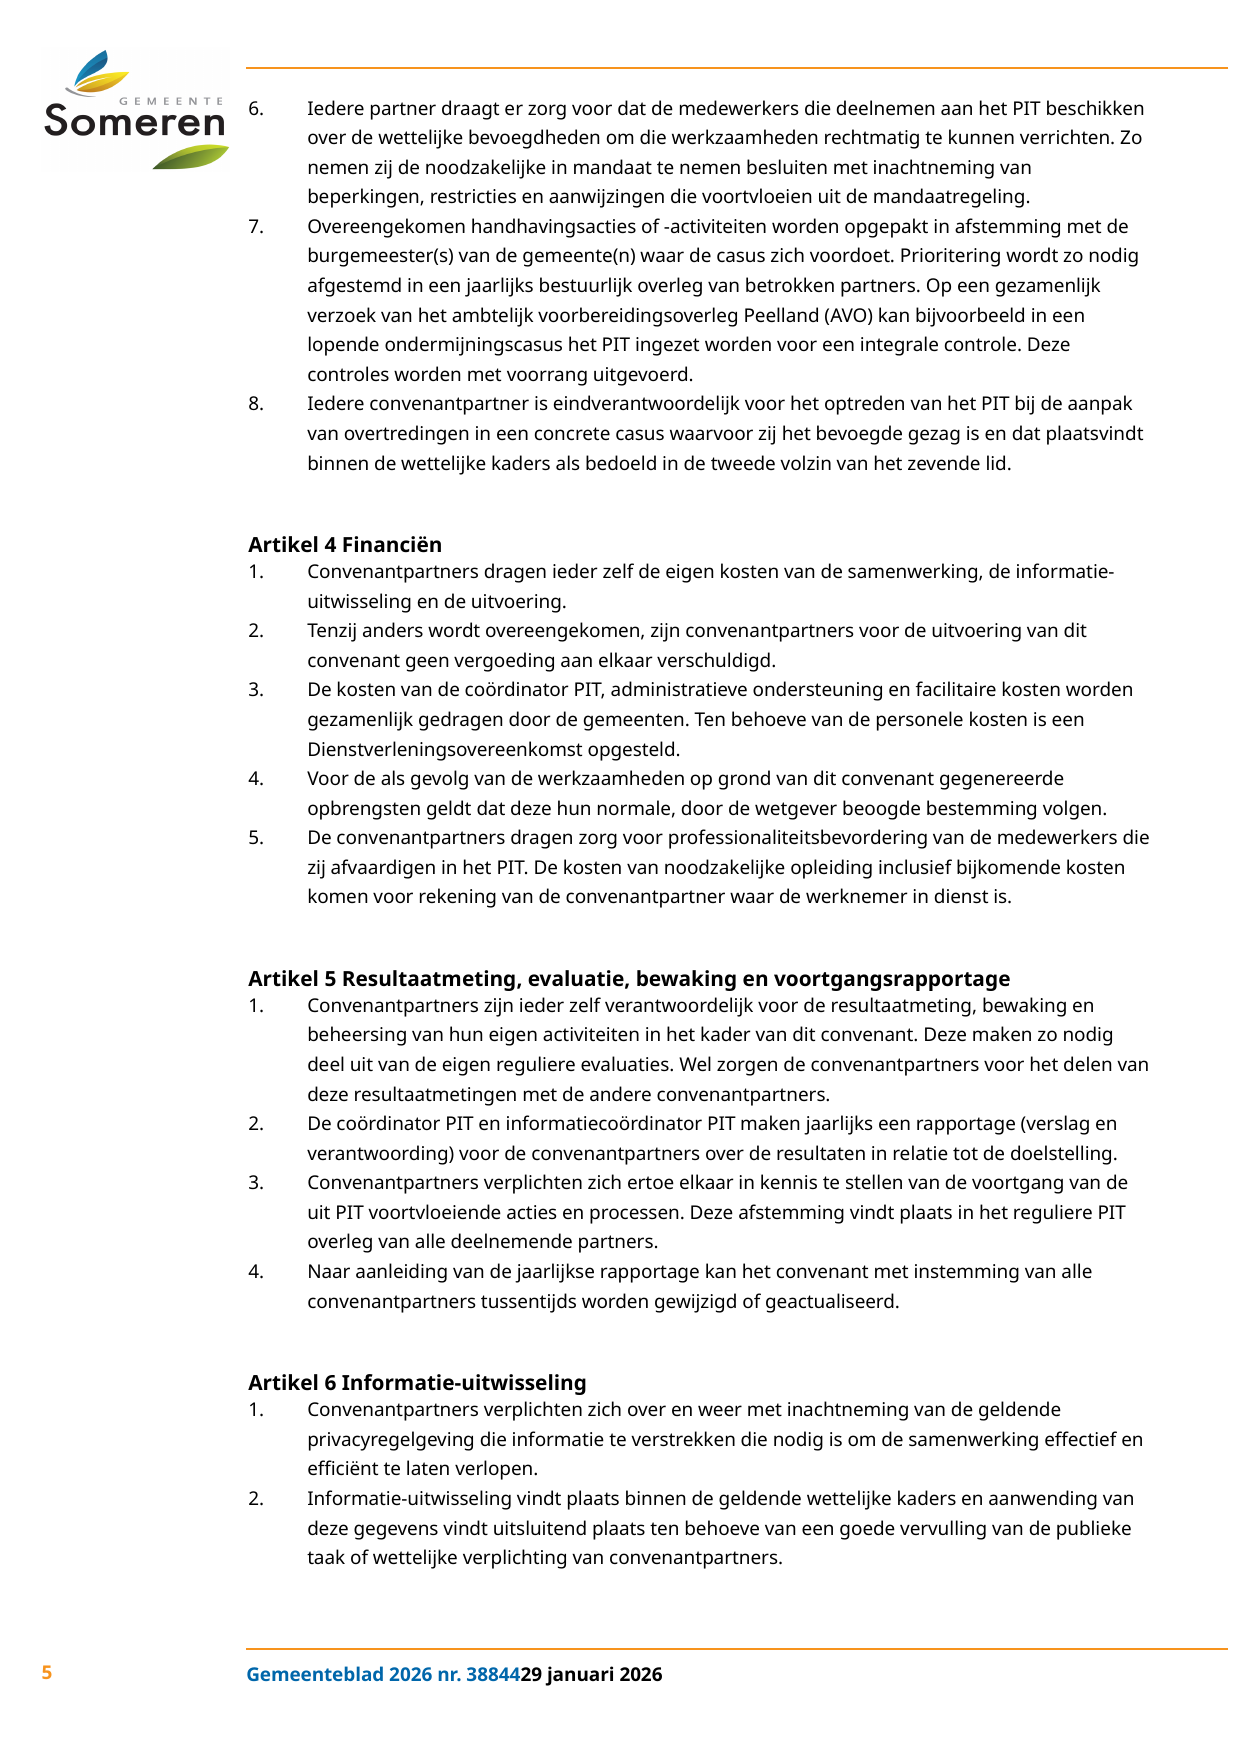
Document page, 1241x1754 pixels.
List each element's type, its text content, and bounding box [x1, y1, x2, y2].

text Artikel 6 Informatie-uitwisseling [248, 1368, 1152, 1396]
list Convenantpartners zijn ieder zelf verantwoordelijk voor de resultaatmeting, bewaking en beheersing van hun eigen activiteiten in het kader van dit convenant. Deze maken zo nodig deel uit van de eigen reguliere evaluaties. Wel zorgen de convenantpartners voor het delen van deze resultaatmetingen met de andere convenantpartners. [248, 992, 1152, 1107]
list Tenzij anders wordt overeengekomen, zijn convenantpartners voor de uitvoering van dit convenant geen vergoeding aan elkaar verschuldigd. [248, 617, 1152, 673]
list Convenantpartners verplichten zich over en weer met inachtneming van de geldende privacyregelgeving die informatie te verstrekken die nodig is om de samenwerking effectief en efficiënt te laten verlopen. [248, 1396, 1152, 1481]
text Artikel 4 Financiën [248, 530, 1152, 558]
list De convenantpartners dragen zorg voor professionaliteitsbevordering van de medewerkers die zij afvaardigen in het PIT. De kosten van noodzakelijke opleiding inclusief bijkomende kosten komen voor rekening van de convenantpartner waar de werknemer in dienst is. [248, 824, 1152, 909]
picture [41, 47, 231, 172]
list De coördinator PIT en informatiecoördinator PIT maken jaarlijks een rapportage (verslag en verantwoording) voor de convenantpartners over de resultaten in relatie tot de doelstelling. [248, 1110, 1152, 1166]
list Voor de als gevolg van de werkzaamheden op grond van dit convenant gegenereerde opbrengsten geldt dat deze hun normale, door de wetgever beoogde bestemming volgen. [248, 765, 1152, 821]
list Convenantpartners dragen ieder zelf de eigen kosten van de samenwerking, de informatie-uitwisseling en de uitvoering. [248, 558, 1152, 613]
list Naar aanleiding van de jaarlijkse rapportage kan het convenant met instemming van alle convenantpartners tussentijds worden gewijzigd of geactualiseerd. [248, 1258, 1152, 1314]
list Overeengekomen handhavingsacties of -activiteiten worden opgepakt in afstemming met de burgemeester(s) van de gemeente(n) waar de casus zich voordoet. Prioritering wordt zo nodig afgestemd in een jaarlijks bestuurlijk overleg van betrokken partners. Op een gezamenlijk verzoek van het ambtelijk voorbereidingsoverleg Peelland (AVO) kan bijvoorbeeld in een lopende ondermijningscasus het PIT ingezet worden voor een integrale controle. Deze controles worden met voorrang uitgevoerd. [248, 213, 1152, 387]
list Convenantpartners verplichten zich ertoe elkaar in kennis te stellen van de voortgang van de uit PIT voortvloeiende acties en processen. Deze afstemming vindt plaats in het reguliere PIT overleg van alle deelnemende partners. [248, 1169, 1152, 1254]
text Artikel 5 Resultaatmeting, evaluatie, bewaking en voortgangsrapportage [248, 964, 1152, 992]
list Iedere convenantpartner is eindverantwoordelijk voor het optreden van het PIT bij de aanpak van overtredingen in een concrete casus waarvoor zij het bevoegde gezag is en dat plaatsvindt binnen de wettelijke kaders als bedoeld in de tweede volzin van het zevende lid. [248, 391, 1152, 476]
list De kosten van de coördinator PIT, administratieve ondersteuning en facilitaire kosten worden gezamenlijk gedragen door de gemeenten. Ten behoeve van de personele kosten is een Dienstverleningsovereenkomst opgesteld. [248, 677, 1152, 761]
list Iedere partner draagt er zorg voor dat de medewerkers die deelnemen aan het PIT beschikken over de wettelijke bevoegdheden om die werkzaamheden rechtmatig te kunnen verrichten. Zo nemen zij de noodzakelijke in mandaat te nemen besluiten met inachtneming van beperkingen, restricties en aanwijzingen die voortvloeien uit de mandaatregeling. [248, 95, 1152, 209]
list Informatie-uitwisseling vindt plaats binnen de geldende wettelijke kaders en aanwending van deze gegevens vindt uitsluitend plaats ten behoeve van een goede vervulling van de publieke taak of wettelijke verplichting van convenantpartners. [248, 1485, 1152, 1570]
